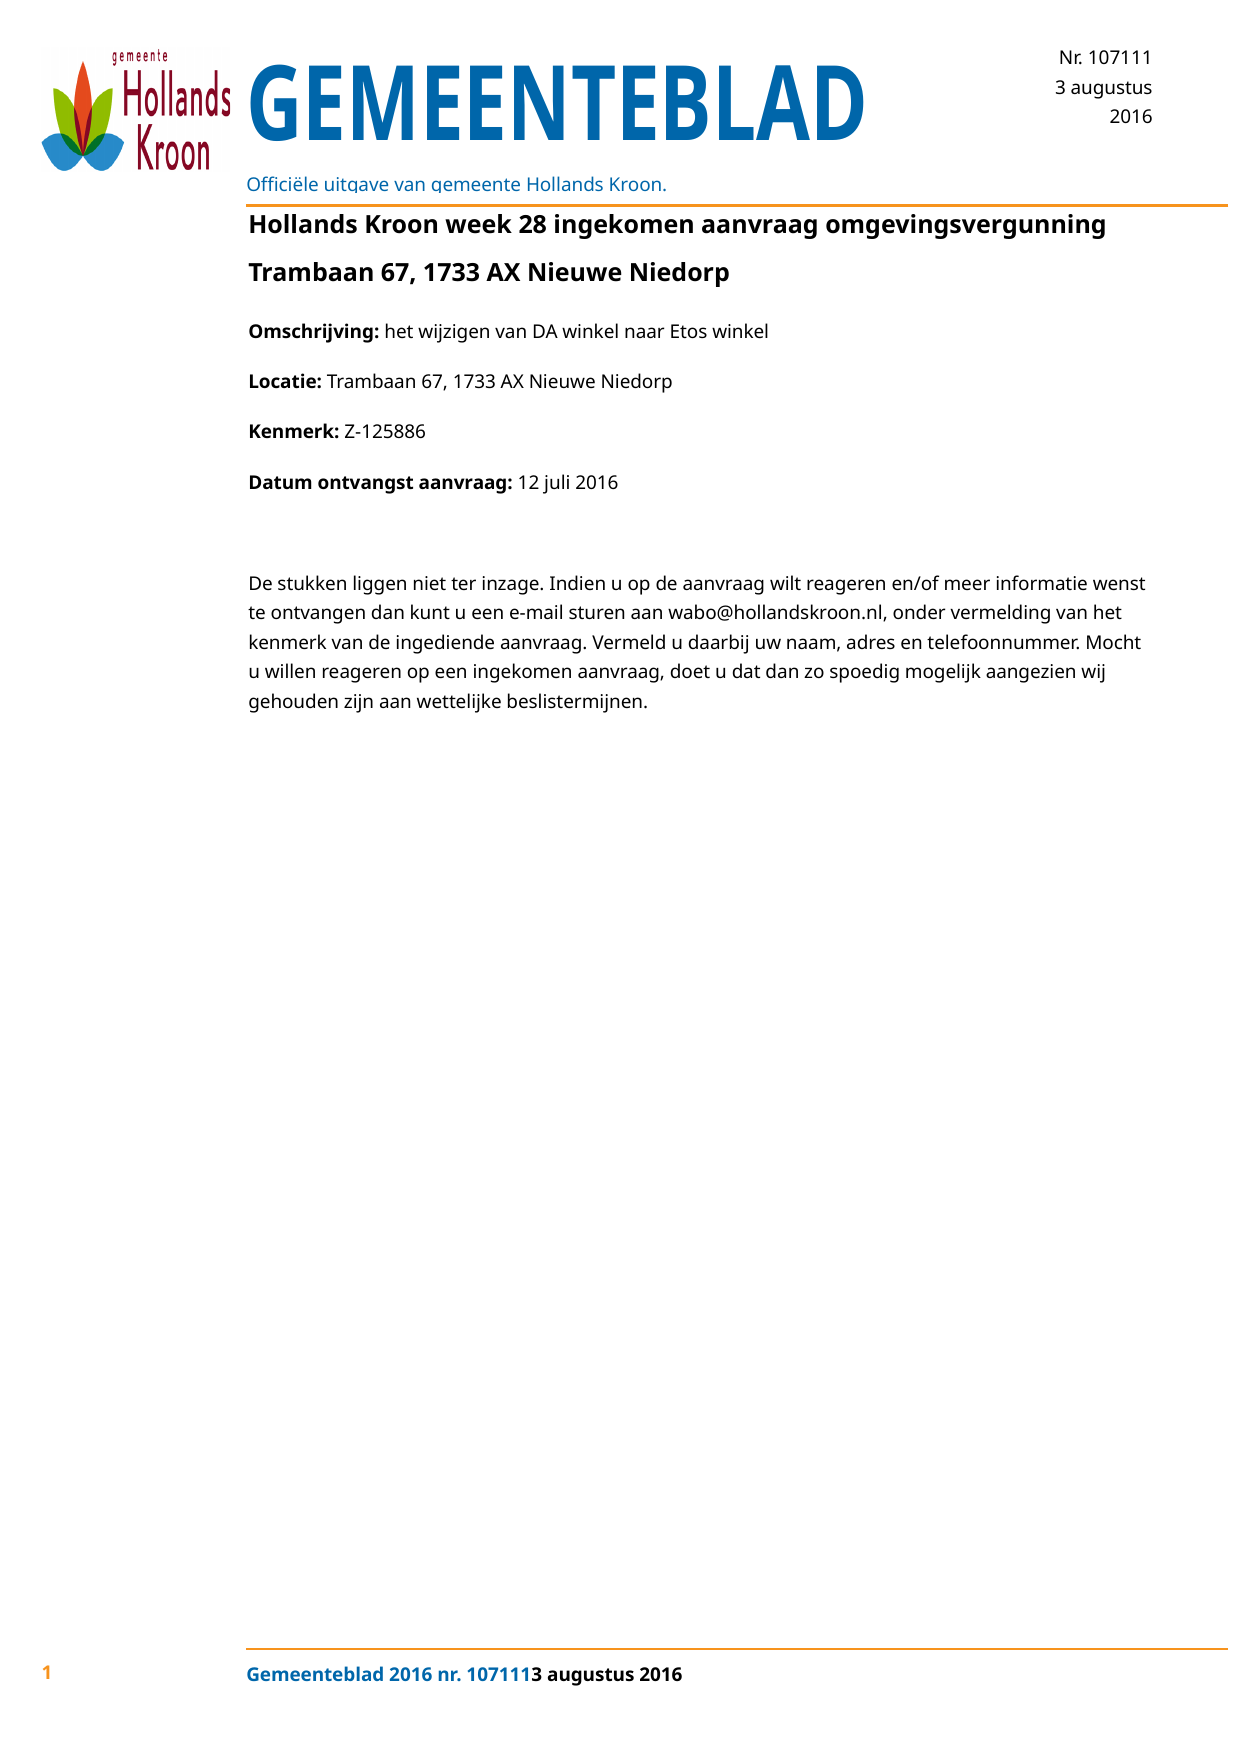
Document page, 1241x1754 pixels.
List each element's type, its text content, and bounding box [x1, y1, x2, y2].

text Datum ontvangst aanvraag: 12 juli 2016 [248, 469, 1152, 495]
text Hollands Kroon week 28 ingekomen aanvraag omgevingsvergunning Trambaan 67, 1733 AX Nieuwe Niedorp [248, 207, 1152, 288]
text Omschrijving: het wijzigen van DA winkel naar Etos winkel [248, 318, 1152, 344]
picture [41, 47, 231, 172]
text Kenmerk: Z-125886 [248, 419, 1152, 444]
text De stukken liggen niet ter inzage. Indien u op de aanvraag wilt reageren en/of meer informatie wenst te ontvangen dan kunt u een e-mail sturen aan wabo@hollandskroon.nl, onder vermelding van het kenmerk van de ingediende aanvraag. Vermeld u daarbij uw naam, adres en telefoonnummer. Mocht u willen reageren op een ingekomen aanvraag, doet u dat dan zo spoedig mogelijk aangezien wij gehouden zijn aan wettelijke beslistermijnen. [248, 570, 1152, 714]
text Locatie: Trambaan 67, 1733 AX Nieuwe Niedorp [248, 368, 1152, 394]
